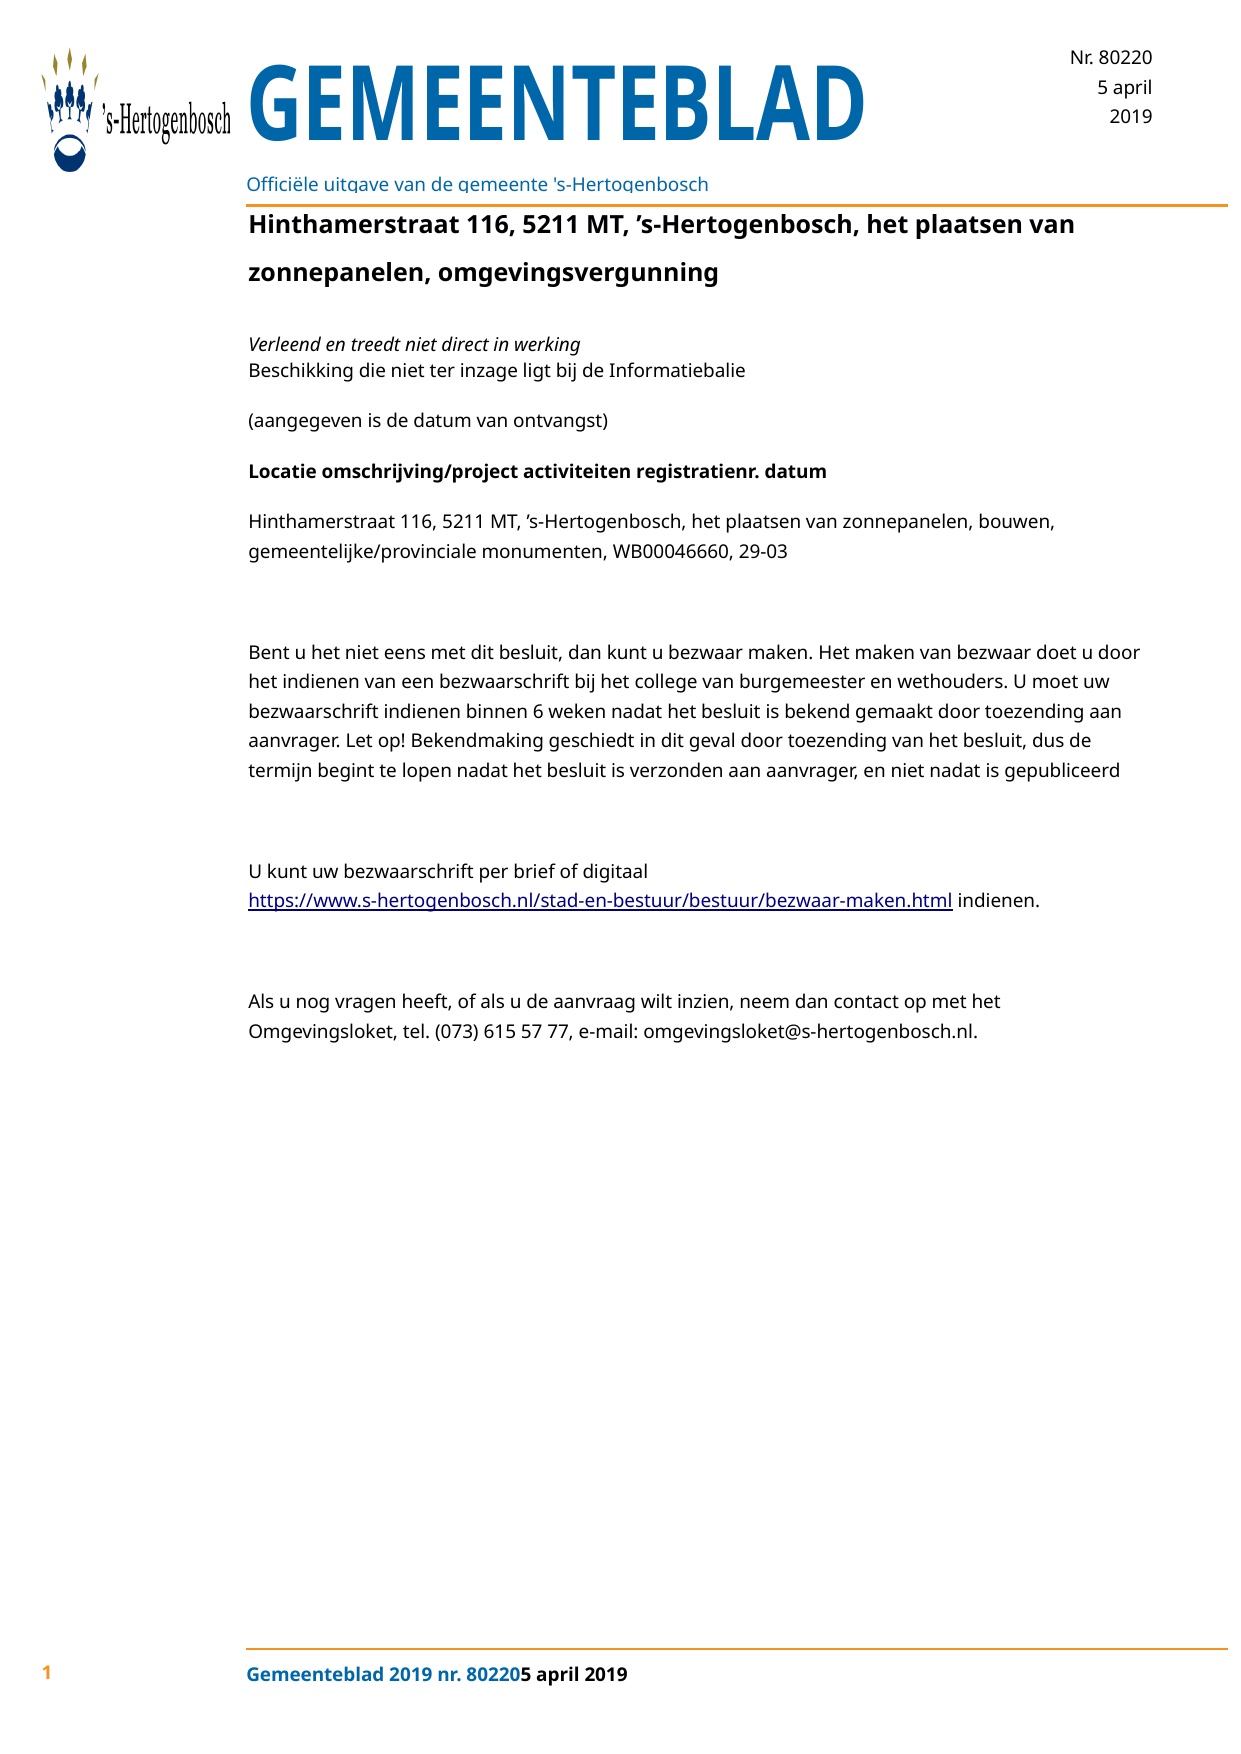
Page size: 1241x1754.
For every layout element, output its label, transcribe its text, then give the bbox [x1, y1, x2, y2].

text Bent u het niet eens met dit besluit, dan kunt u bezwaar maken. Het maken van bezwaar doet u door het indienen van een bezwaarschrift bij het college van burgemeester en wethouders. U moet uw bezwaarschrift indienen binnen 6 weken nadat het besluit is bekend gemaakt door toezending aan aanvrager. Let op! Bekendmaking geschiedt in dit geval door toezending van het besluit, dus de termijn begint te lopen nadat het besluit is verzonden aan aanvrager, en niet nadat is gepubliceerd [248, 639, 1152, 783]
text U kunt uw bezwaarschrift per brief of digitaal https://www.s-hertogenbosch.nl/stad-en-bestuur/bestuur/bezwaar-maken.html indienen. [248, 858, 1152, 913]
text (aangegeven is de datum van ontvangst) [248, 408, 1152, 433]
text Als u nog vragen heeft, of als u de aanvraag wilt inzien, neem dan contact op met het Omgevingsloket, tel. (073) 615 57 77, e-mail: omgevingsloket@s-hertogenbosch.nl. [248, 988, 1152, 1044]
text Hinthamerstraat 116, 5211 MT, ’s-Hertogenbosch, het plaatsen van zonnepanelen, omgevingsvergunning [248, 207, 1152, 288]
text Hinthamerstraat 116, 5211 MT, ’s-Hertogenbosch, het plaatsen van zonnepanelen, bouwen, gemeentelijke/provinciale monumenten, WB00046660, 29-03 [248, 508, 1152, 564]
picture [41, 47, 231, 172]
text Beschikking die niet ter inzage ligt bij de Informatiebalie [248, 357, 1152, 383]
text Verleend en treedt niet direct in werking [248, 331, 1152, 357]
text Locatie omschrijving/project activiteiten registratienr. datum [248, 458, 1152, 484]
